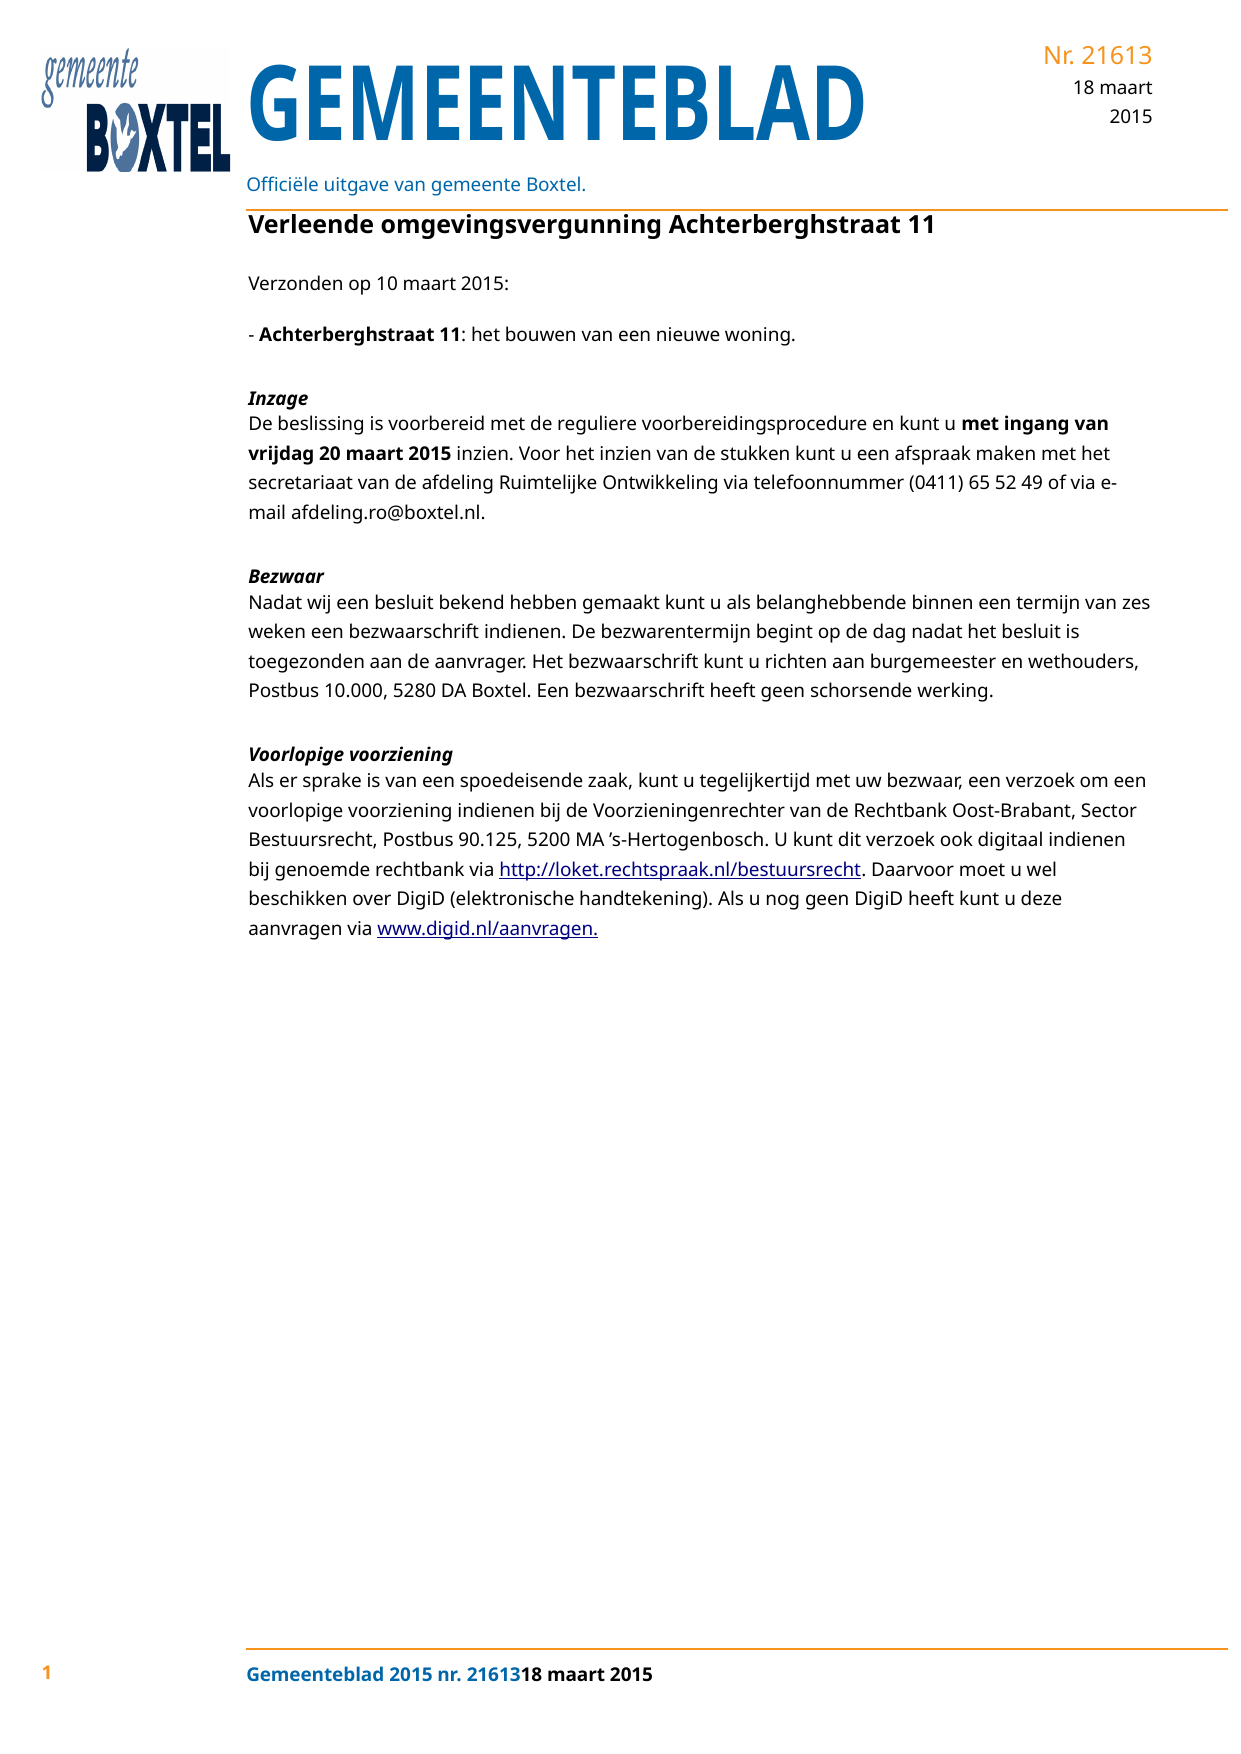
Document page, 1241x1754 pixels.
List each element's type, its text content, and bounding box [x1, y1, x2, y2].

text Als er sprake is van een spoedeisende zaak, kunt u tegelijkertijd met uw bezwaar, een verzoek om een voorlopige voorziening indienen bij de Voorzieningenrechter van de Rechtbank Oost-Brabant, Sector Bestuursrecht, Postbus 90.125, 5200 MA ’s-Hertogenbosch. U kunt dit verzoek ook digitaal indienen bij genoemde rechtbank via http://loket.rechtspraak.nl/bestuursrecht. Daarvoor moet u wel beschikken over DigiD (elektronische handtekening). Als u nog geen DigiD heeft kunt u deze aanvragen via www.digid.nl/aanvragen. [248, 767, 1152, 941]
text Bezwaar [248, 563, 1152, 589]
picture [41, 47, 231, 172]
text Voorlopige voorziening [248, 742, 1152, 767]
text De beslissing is voorbereid met de reguliere voorbereidingsprocedure en kunt u met ingang van vrijdag 20 maart 2015 inzien. Voor het inzien van de stukken kunt u een afspraak maken met het secretariaat van de afdeling Ruimtelijke Ontwikkeling via telefoonnummer (0411) 65 52 49 of via e-mail afdeling.ro@boxtel.nl. [248, 410, 1152, 525]
text Inzage [248, 385, 1152, 410]
text - Achterberghstraat 11: het bouwen van een nieuwe woning. [248, 321, 1152, 346]
text Verzonden op 10 maart 2015: [248, 270, 1152, 296]
text Nadat wij een besluit bekend hebben gemaakt kunt u als belanghebbende binnen een termijn van zes weken een bezwaarschrift indienen. De bezwarentermijn begint op de dag nadat het besluit is toegezonden aan de aanvrager. Het bezwaarschrift kunt u richten aan burgemeester en wethouders, Postbus 10.000, 5280 DA Boxtel. Een bezwaarschrift heeft geen schorsende werking. [248, 589, 1152, 703]
text Verleende omgevingsvergunning Achterberghstraat 11 [248, 211, 1152, 241]
